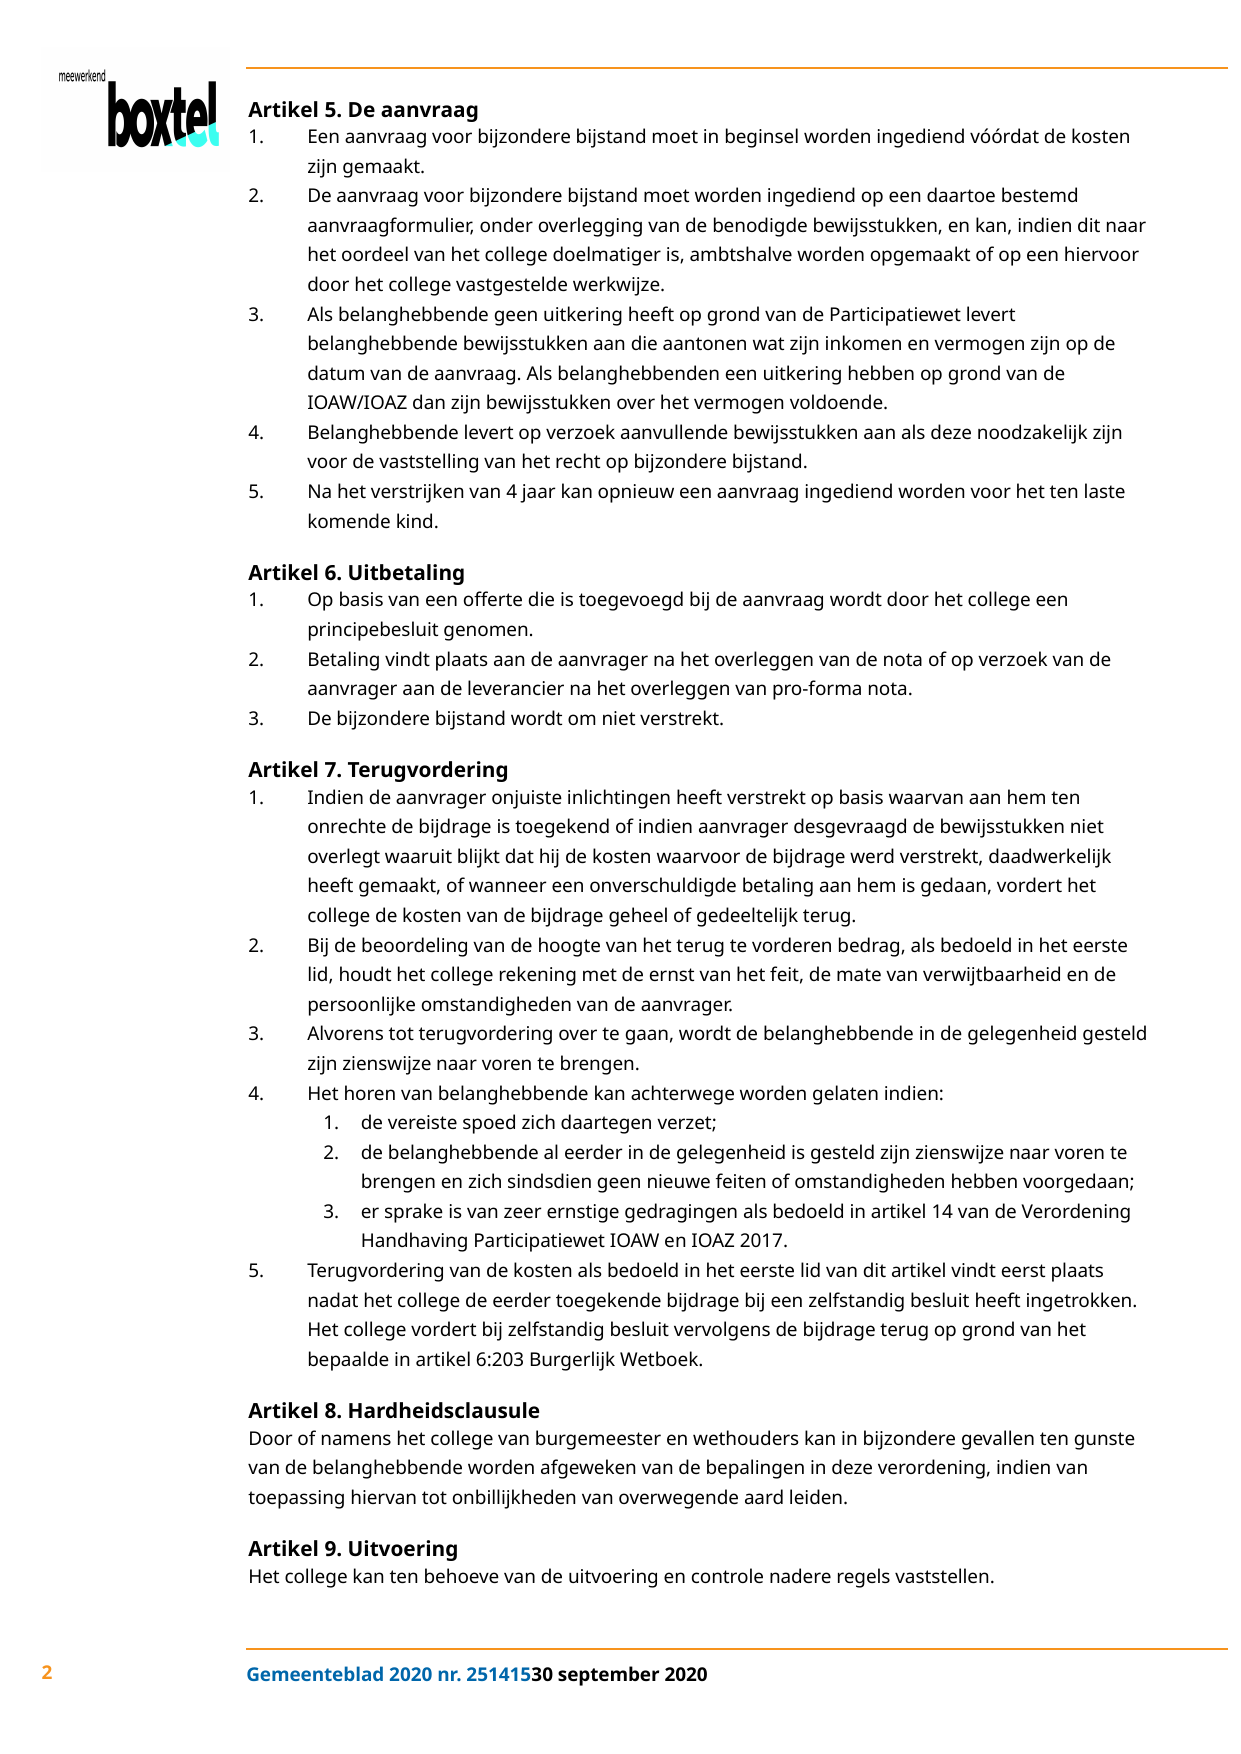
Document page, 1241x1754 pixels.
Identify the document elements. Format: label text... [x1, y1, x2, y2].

list Indien de aanvrager onjuiste inlichtingen heeft verstrekt op basis waarvan aan hem ten onrechte de bijdrage is toegekend of indien aanvrager desgevraagd de bewijsstukken niet overlegt waaruit blijkt dat hij de kosten waarvoor de bijdrage werd verstrekt, daadwerkelijk heeft gemaakt, of wanneer een onverschuldigde betaling aan hem is gedaan, vordert het college de kosten van de bijdrage geheel of gedeeltelijk terug. [248, 784, 1152, 928]
list Alvorens tot terugvordering over te gaan, wordt de belanghebbende in de gelegenheid gesteld zijn zienswijze naar voren te brengen. [248, 1021, 1152, 1076]
list Het college vordert bij zelfstandig besluit vervolgens de bijdrage terug op grond van het bepaalde in artikel 6:203 Burgerlijk Wetboek. [248, 1316, 1152, 1372]
picture [41, 47, 231, 172]
list Het horen van belanghebbende kan achterwege worden gelaten indien: [248, 1080, 1152, 1105]
list De bijzondere bijstand wordt om niet verstrekt. [248, 705, 1152, 731]
text Artikel 8. Hardheidsclausule [248, 1396, 1152, 1425]
list Bij de beoordeling van de hoogte van het terug te vorderen bedrag, als bedoeld in het eerste lid, houdt het college rekening met de ernst van het feit, de mate van verwijtbaarheid en de persoonlijke omstandigheden van de aanvrager. [248, 932, 1152, 1017]
text Artikel 5. De aanvraag [248, 95, 1152, 123]
list Belanghebbende levert op verzoek aanvullende bewijsstukken aan als deze noodzakelijk zijn voor de vaststelling van het recht op bijzondere bijstand. [248, 419, 1152, 474]
list Terugvordering van de kosten als bedoeld in het eerste lid van dit artikel vindt eerst plaats nadat het college de eerder toegekende bijdrage bij een zelfstandig besluit heeft ingetrokken. [248, 1257, 1152, 1312]
text Artikel 7. Terugvordering [248, 755, 1152, 784]
list de belanghebbende al eerder in de gelegenheid is gesteld zijn zienswijze naar voren te brengen en zich sindsdien geen nieuwe feiten of omstandigheden hebben voorgedaan; [323, 1139, 1152, 1194]
list Een aanvraag voor bijzondere bijstand moet in beginsel worden ingediend vóórdat de kosten zijn gemaakt. [248, 123, 1152, 178]
list Op basis van een offerte die is toegevoegd bij de aanvraag wordt door het college een principebesluit genomen. [248, 587, 1152, 642]
list er sprake is van zeer ernstige gedragingen als bedoeld in artikel 14 van de Verordening Handhaving Participatiewet IOAW en IOAZ 2017. [323, 1198, 1152, 1253]
text Artikel 9. Uitvoering [248, 1534, 1152, 1563]
list De aanvraag voor bijzondere bijstand moet worden ingediend op een daartoe bestemd aanvraagformulier, onder overlegging van de benodigde bewijsstukken, en kan, indien dit naar het oordeel van het college doelmatiger is, ambtshalve worden opgemaakt of op een hiervoor door het college vastgestelde werkwijze. [248, 182, 1152, 297]
list Betaling vindt plaats aan de aanvrager na het overleggen van de nota of op verzoek van de aanvrager aan de leverancier na het overleggen van pro-forma nota. [248, 646, 1152, 701]
list Als belanghebbende geen uitkering heeft op grond van de Participatiewet levert belanghebbende bewijsstukken aan die aantonen wat zijn inkomen en vermogen zijn op de datum van de aanvraag. Als belanghebbenden een uitkering hebben op grond van de IOAW/IOAZ dan zijn bewijsstukken over het vermogen voldoende. [248, 301, 1152, 415]
text Het college kan ten behoeve van de uitvoering en controle nadere regels vaststellen. [248, 1563, 1152, 1588]
text Door of namens het college van burgemeester en wethouders kan in bijzondere gevallen ten gunste van de belanghebbende worden afgeweken van de bepalingen in deze verordening, indien van toepassing hiervan tot onbillijkheden van overwegende aard leiden. [248, 1425, 1152, 1510]
list Na het verstrijken van 4 jaar kan opnieuw een aanvraag ingediend worden voor het ten laste komende kind. [248, 478, 1152, 533]
text Artikel 6. Uitbetaling [248, 558, 1152, 587]
list de vereiste spoed zich daartegen verzet; [323, 1109, 1152, 1135]
